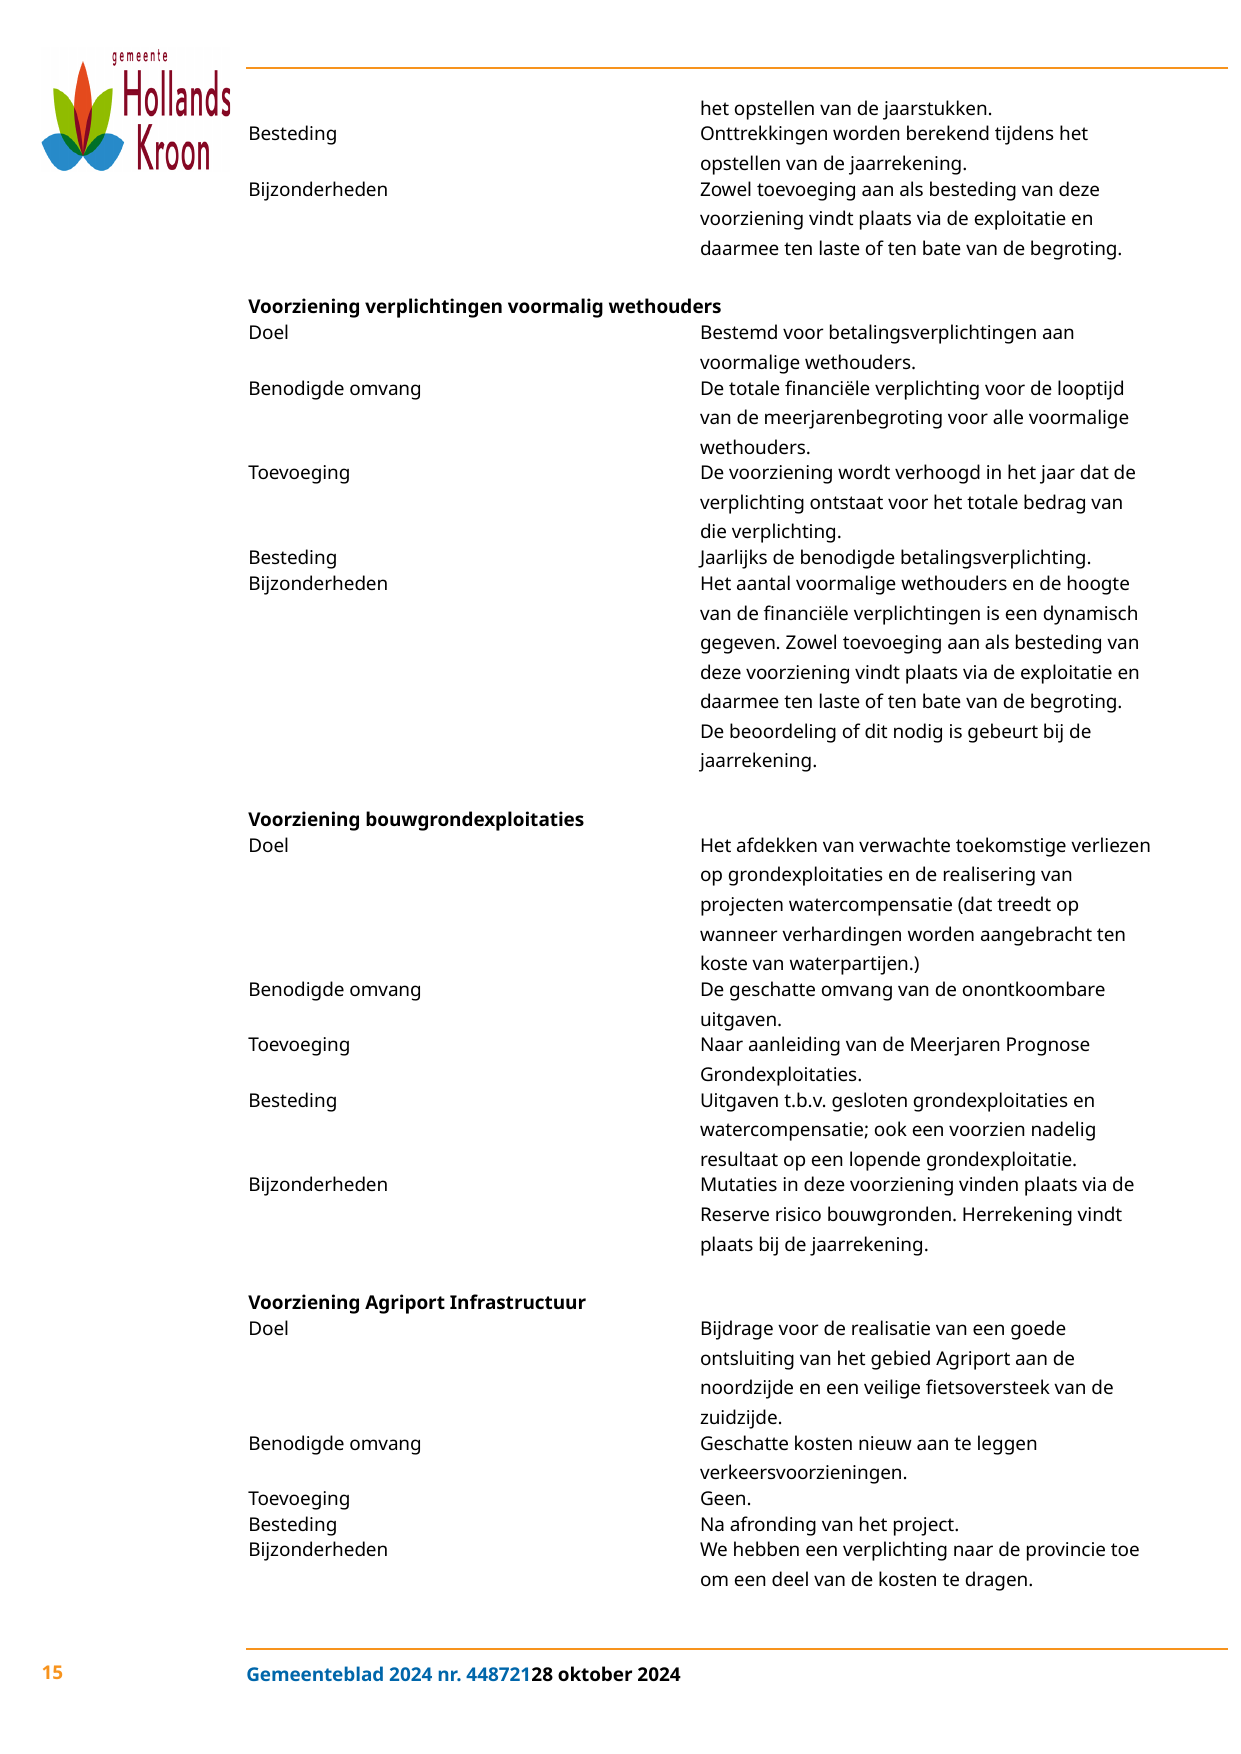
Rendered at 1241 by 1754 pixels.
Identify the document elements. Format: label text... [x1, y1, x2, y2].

table_cell Doel [248, 319, 700, 375]
table_cell Doel [248, 1315, 700, 1430]
table_cell Bijzonderheden [248, 570, 700, 773]
table_cell Bijdrage voor de realisatie van een goede ontsluiting van het gebied Agriport aan de noordzijde en een veilige fietsoversteek van de zuidzijde. [700, 1315, 1152, 1430]
table_cell Zowel toevoeging aan als besteding van deze voorziening vindt plaats via de exploitatie en daarmee ten laste of ten bate van de begroting. [700, 176, 1152, 261]
table_header Voorziening bouwgrondexploitaties [248, 806, 1152, 832]
table_cell Bestemd voor betalingsverplichtingen aan voormalige wethouders. [700, 319, 1152, 375]
table_cell Bijzonderheden [248, 1172, 700, 1257]
table_cell Besteding [248, 121, 700, 176]
table_cell Uitgaven t.b.v. gesloten grondexploitaties en watercompensatie; ook een voorzien nadelig resultaat op een lopende grondexploitatie. [700, 1087, 1152, 1172]
table_cell Geschatte kosten nieuw aan te leggen verkeersvoorzieningen. [700, 1430, 1152, 1485]
table_cell Geen. [700, 1485, 1152, 1511]
table_cell De geschatte omvang van de onontkoombare uitgaven. [700, 976, 1152, 1031]
table_cell Bijzonderheden [248, 1536, 700, 1592]
table_header Voorziening verplichtingen voormalig wethouders [248, 294, 1152, 319]
table_cell [248, 95, 700, 121]
table_cell Het afdekken van verwachte toekomstige verliezen op grondexploitaties en de realisering van projecten watercompensatie (dat treedt op wanneer verhar­dingen worden aangebracht ten koste van waterpartijen.) [700, 832, 1152, 976]
table_cell Toevoeging [248, 1485, 700, 1511]
table_cell Jaarlijks de benodigde betalingsverplichting. [700, 545, 1152, 570]
table_cell het opstellen van de jaarstukken. [700, 95, 1152, 121]
table_cell Toevoeging [248, 1031, 700, 1087]
table_cell Besteding [248, 1087, 700, 1172]
table_header Voorziening Agriport Infrastructuur [248, 1290, 1152, 1315]
table_cell De voorziening wordt verhoogd in het jaar dat de verplichting ontstaat voor het totale bedrag van die verplichting. [700, 460, 1152, 544]
table_cell Onttrekkingen worden berekend tijdens het opstellen van de jaarrekening. [700, 121, 1152, 176]
picture [41, 47, 231, 172]
table_cell Benodigde omvang [248, 1430, 700, 1485]
table_cell We hebben een verplichting naar de provincie toe om een deel van de kosten te dragen. [700, 1536, 1152, 1592]
table_cell Bijzonderheden [248, 176, 700, 261]
table_cell Het aantal voormalige wethouders en de hoogte van de financiële verplich­tingen is een dynamisch gegeven. Zowel toevoeging aan als besteding van deze voorziening vindt plaats via de exploitatie en daarmee ten laste of ten bate van de begroting. De beoordeling of dit nodig is gebeurt bij de jaarrekening. [700, 570, 1152, 773]
table_cell Na afronding van het project. [700, 1511, 1152, 1536]
table_cell Besteding [248, 1511, 700, 1536]
table_cell Benodigde omvang [248, 375, 700, 459]
table_cell Besteding [248, 545, 700, 570]
table_cell Naar aanleiding van de Meerjaren Prognose Grondexploitaties. [700, 1031, 1152, 1087]
table_cell Doel [248, 832, 700, 976]
table_cell Mutaties in deze voorziening vinden plaats via de Reserve risico bouwgronden. Herrekening vindt plaats bij de jaarrekening. [700, 1172, 1152, 1257]
table_cell Benodigde omvang [248, 976, 700, 1031]
table_cell De totale financiële verplichting voor de looptijd van de meerjarenbegroting voor alle voormalige wethouders. [700, 375, 1152, 459]
table_cell Toevoeging [248, 460, 700, 544]
